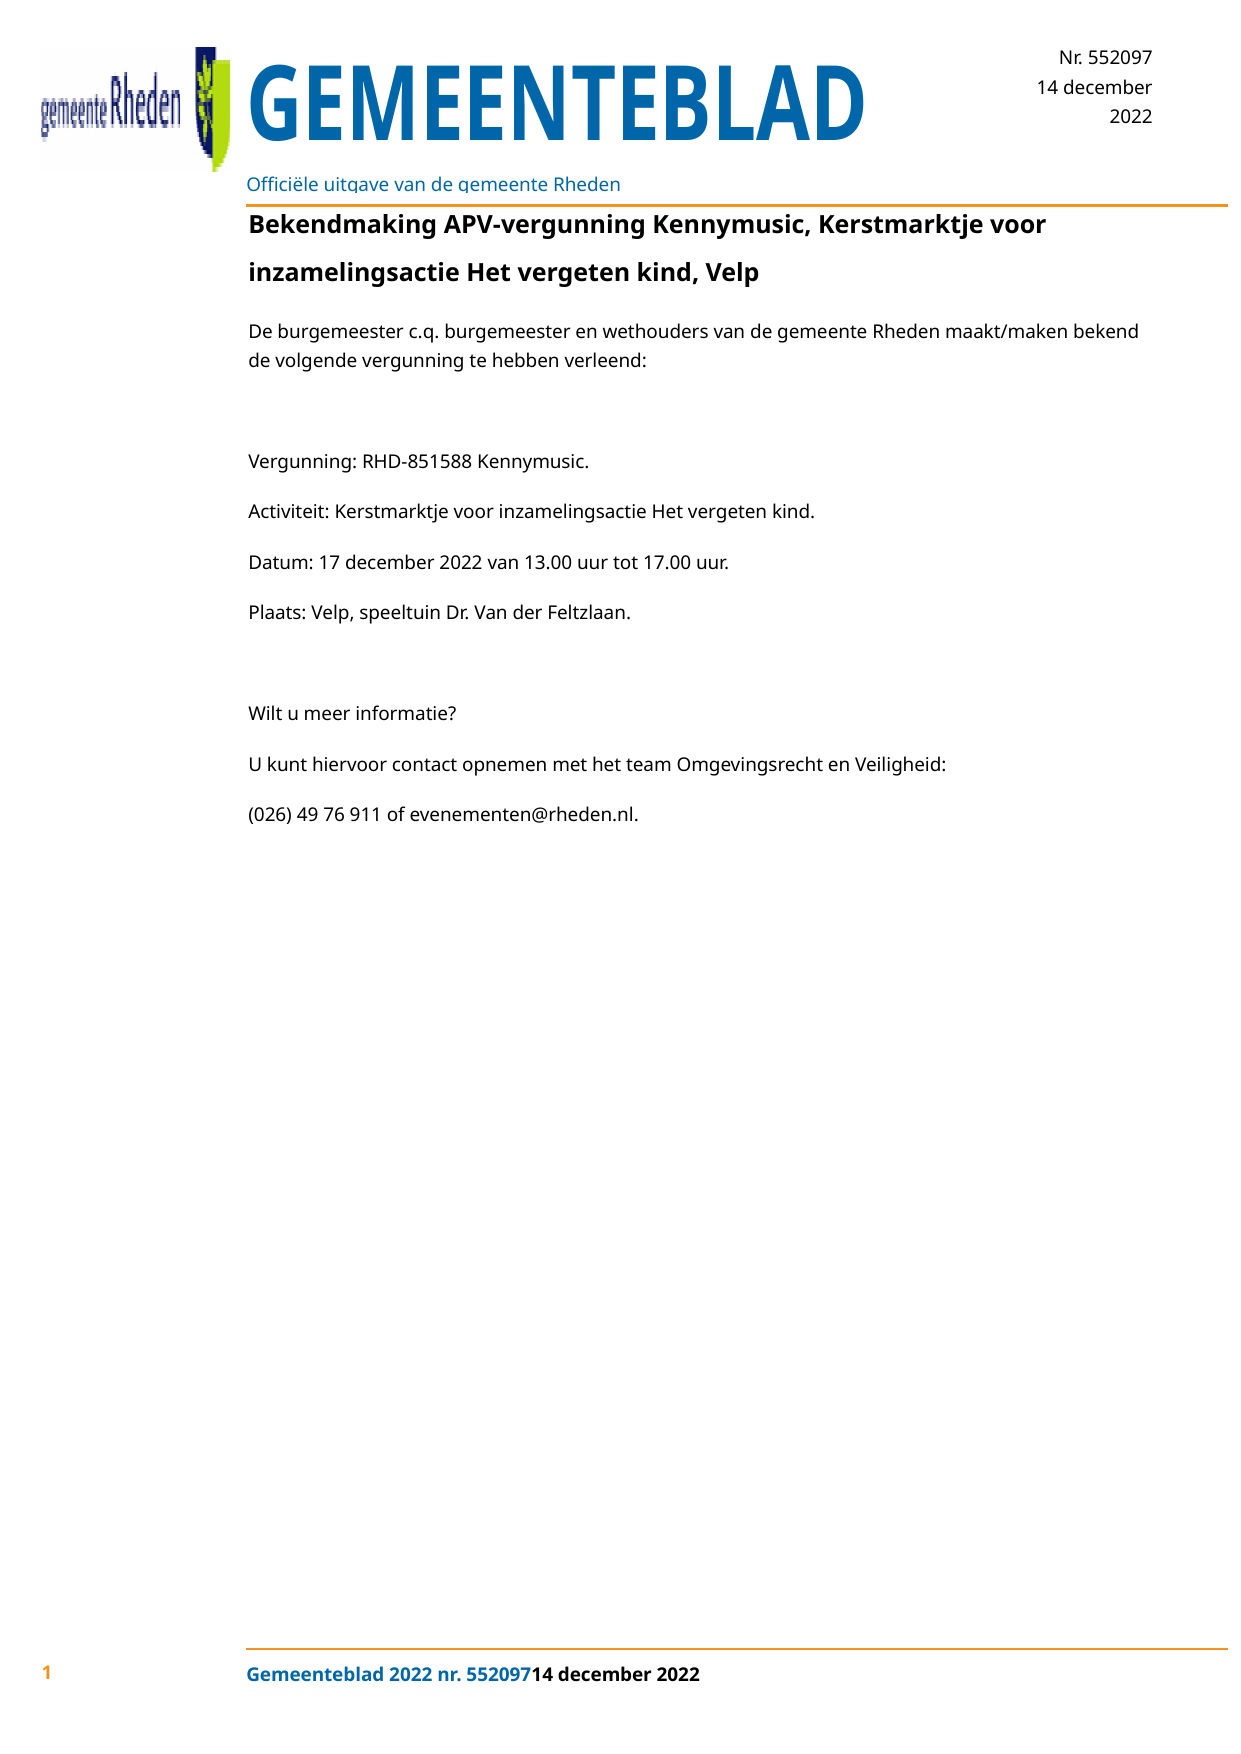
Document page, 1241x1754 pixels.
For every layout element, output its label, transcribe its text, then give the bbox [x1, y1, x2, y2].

text Wilt u meer informatie? [248, 700, 1152, 726]
text (026) 49 76 911 of evenementen@rheden.nl. [248, 801, 1152, 827]
picture [41, 47, 231, 172]
text De burgemeester c.q. burgemeester en wethouders van de gemeente Rheden maakt/maken bekend de volgende vergunning te hebben verleend: [248, 318, 1152, 373]
text Vergunning: RHD-851588 Kennymusic. [248, 448, 1152, 474]
text U kunt hiervoor contact opnemen met het team Omgevingsrecht en Veiligheid: [248, 751, 1152, 777]
text Datum: 17 december 2022 van 13.00 uur tot 17.00 uur. [248, 549, 1152, 575]
text Plaats: Velp, speeltuin Dr. Van der Feltzlaan. [248, 599, 1152, 625]
text Activiteit: Kerstmarktje voor inzamelingsactie Het vergeten kind. [248, 499, 1152, 524]
text Bekendmaking APV-vergunning Kennymusic, Kerstmarktje voor inzamelingsactie Het vergeten kind, Velp [248, 207, 1152, 288]
